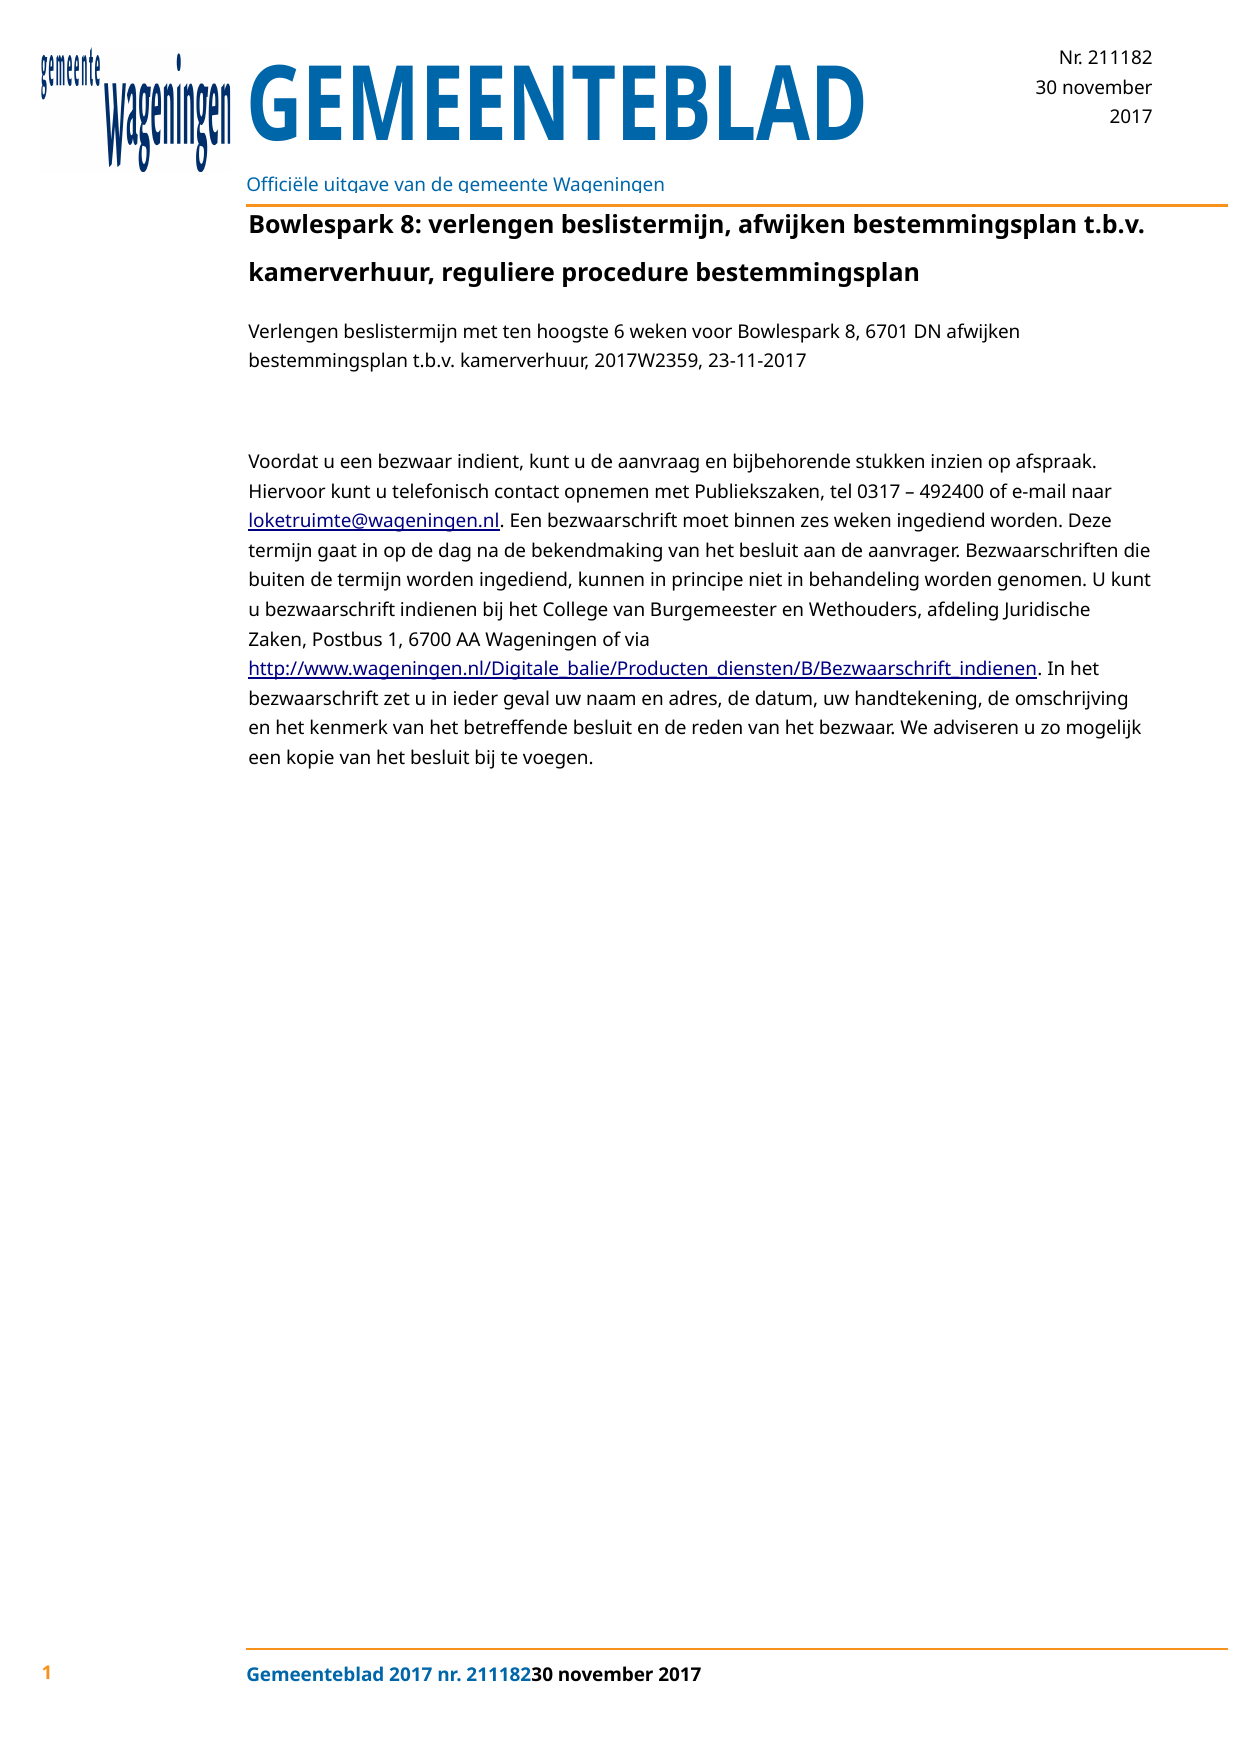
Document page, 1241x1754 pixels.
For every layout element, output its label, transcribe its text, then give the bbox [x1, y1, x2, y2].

picture [41, 47, 231, 172]
text Voordat u een bezwaar indient, kunt u de aanvraag en bijbehorende stukken inzien op afspraak. Hiervoor kunt u telefonisch contact opnemen met Publiekszaken, tel 0317 – 492400 of e-mail naar loketruimte@wageningen.nl. Een bezwaarschrift moet binnen zes weken ingediend worden. Deze termijn gaat in op de dag na de bekendmaking van het besluit aan de aanvrager. Bezwaarschriften die buiten de termijn worden ingediend, kunnen in principe niet in behandeling worden genomen. U kunt u bezwaarschrift indienen bij het College van Burgemeester en Wethouders, afdeling Juridische Zaken, Postbus 1, 6700 AA Wageningen of via http://www.wageningen.nl/Digitale_balie/Producten_diensten/B/Bezwaarschrift_indienen. In het bezwaarschrift zet u in ieder geval uw naam en adres, de datum, uw handtekening, de omschrijving en het kenmerk van het betreffende besluit en de reden van het bezwaar. We adviseren u zo mogelijk een kopie van het besluit bij te voegen. [248, 448, 1152, 770]
text Verlengen beslistermijn met ten hoogste 6 weken voor Bowlespark 8, 6701 DN afwijken bestemmingsplan t.b.v. kamerverhuur, 2017W2359, 23-11-2017 [248, 318, 1152, 373]
text Bowlespark 8: verlengen beslistermijn, afwijken bestemmingsplan t.b.v. kamerverhuur, reguliere procedure bestemmingsplan [248, 207, 1152, 288]
